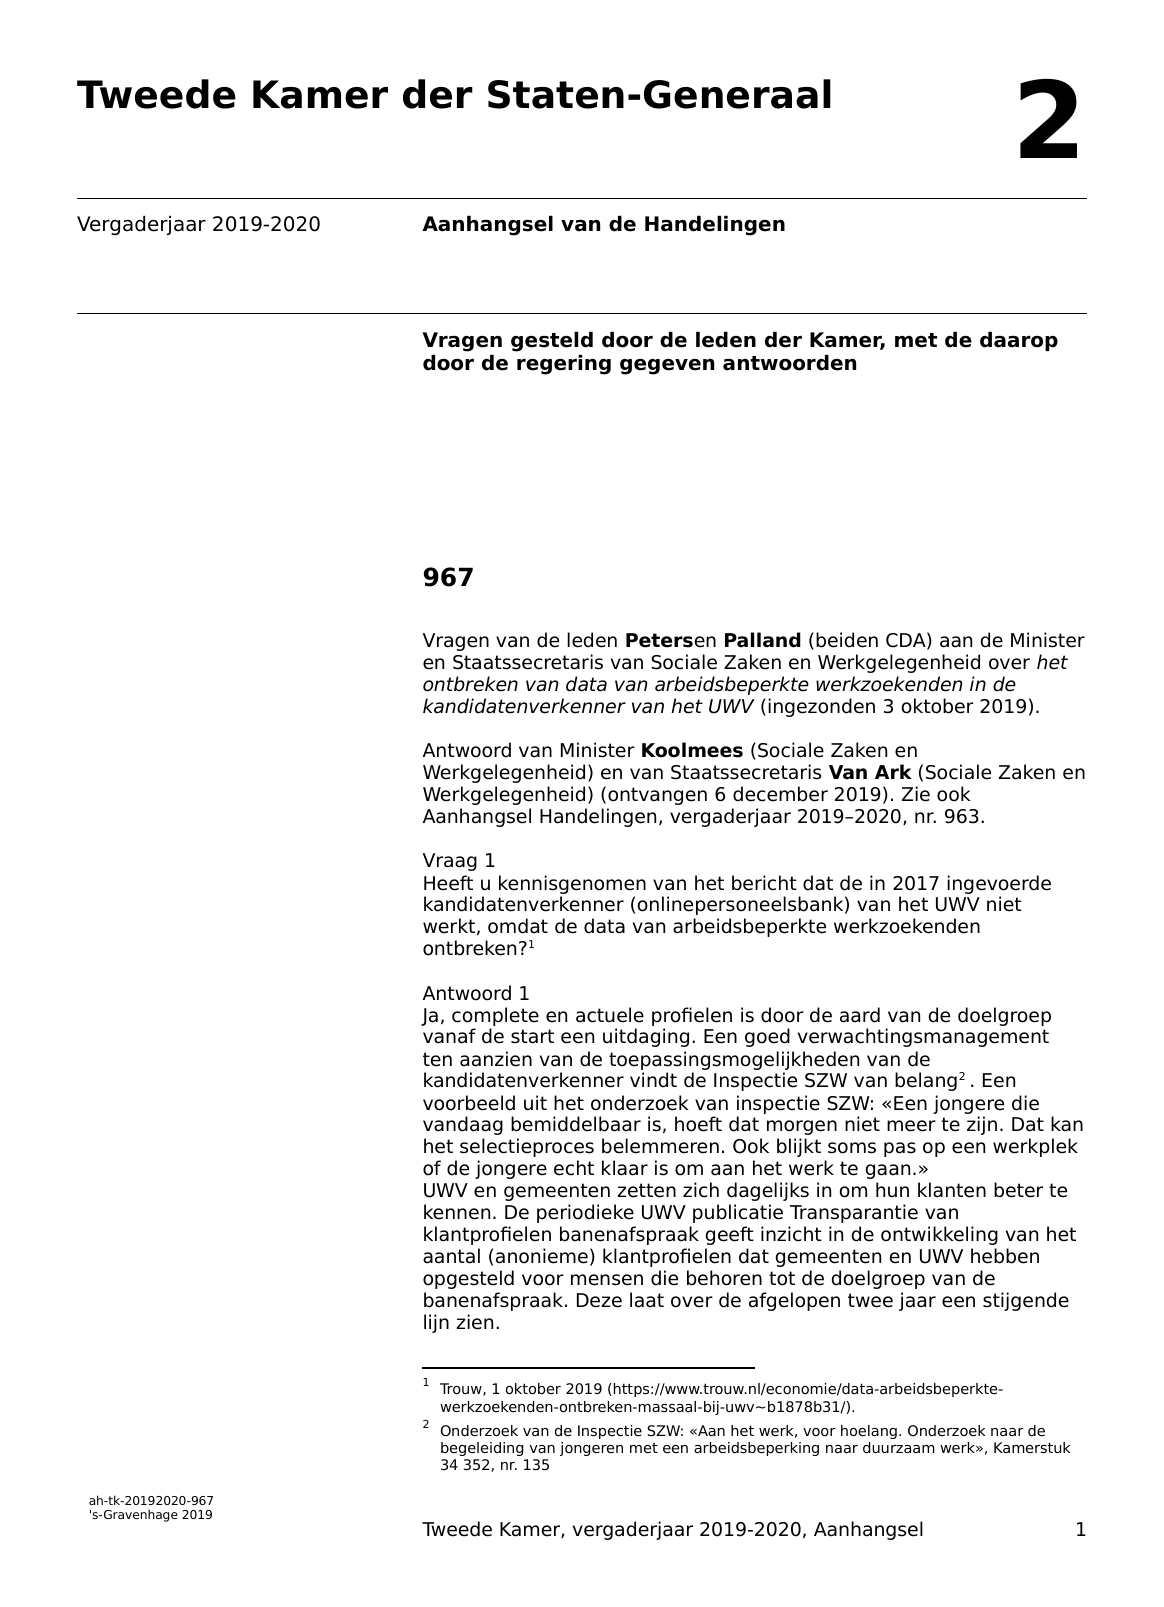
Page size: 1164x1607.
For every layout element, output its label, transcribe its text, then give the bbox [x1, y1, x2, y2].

text Trouw, 1 oktober 2019 (https://www.trouw.nl/economie/data-arbeidsbeperkte-werkzoekenden-ontbreken-massaal-bij-uwv~b1878b31/). [422, 1377, 1087, 1416]
text 967 [422, 563, 1087, 592]
table_cell Vragen gesteld door de leden der Kamer, met de daarop door de regering gegeven antwoorden [422, 314, 1087, 375]
table_cell Vergaderjaar 2019-2020 [77, 199, 422, 313]
table_cell [77, 314, 422, 375]
table_header Tweede Kamer der Staten-Generaal [77, 59, 886, 198]
text Antwoord 1 [422, 982, 1087, 1004]
text 's-Gravenhage 2019 [88, 1508, 323, 1522]
text UWV en gemeenten zetten zich dagelijks in om hun klanten beter te kennen. De periodieke UWV publicatie Transparantie van klantprofielen banenafspraak geeft inzicht in de ontwikkeling van het aantal (anonieme) klantprofielen dat gemeenten en UWV hebben opgesteld voor mensen die behoren tot de doelgroep van de banenafspraak. Deze laat over de afgelopen twee jaar een stijgende lijn zien. [422, 1180, 1087, 1334]
text Vraag 1 [422, 850, 1087, 872]
table_cell Aanhangsel van de Handelingen [422, 199, 1087, 313]
text Vragen van de leden Petersen Palland (beiden CDA) aan de Minister en Staatssecretaris van Sociale Zaken en Werkgelegenheid over het ontbreken van data van arbeidsbeperkte werkzoekenden in de kandidatenverkenner van het UWV (ingezonden 3 oktober 2019). [422, 630, 1087, 718]
text Ja, complete en actuele profielen is door de aard van de doelgroep vanaf de start een uitdaging. Een goed verwachtingsmanagement ten aanzien van de toepassingsmogelijkheden van de kandidatenverkenner vindt de Inspectie SZW van belang. Een voorbeeld uit het onderzoek van inspectie SZW: «Een jongere die vandaag bemiddelbaar is, hoeft dat morgen niet meer te zijn. Dat kan het selectieproces belemmeren. Ook blijkt soms pas op een werkplek of de jongere echt klaar is om aan het werk te gaan.» [422, 1004, 1087, 1180]
text Heeft u kennisgenomen van het bericht dat de in 2017 ingevoerde kandidatenverkenner (onlinepersoneelsbank) van het UWV niet werkt, omdat de data van arbeidsbeperkte werkzoekenden ontbreken? [422, 872, 1087, 960]
text ah-tk-20192020-967 [88, 1494, 323, 1508]
text Antwoord van Minister Koolmees (Sociale Zaken en Werkgelegenheid) en van Staatssecretaris Van Ark (Sociale Zaken en Werkgelegenheid) (ontvangen 6 december 2019). Zie ook Aanhangsel Handelingen, vergaderjaar 2019–2020, nr. 963. [422, 740, 1087, 828]
table_header 2 [886, 59, 1087, 198]
text Onderzoek van de Inspectie SZW: «Aan het werk, voor hoelang. Onderzoek naar de begeleiding van jongeren met een arbeidsbeperking naar duurzaam werk», Kamerstuk 34 352, nr. 135 [422, 1418, 1087, 1474]
